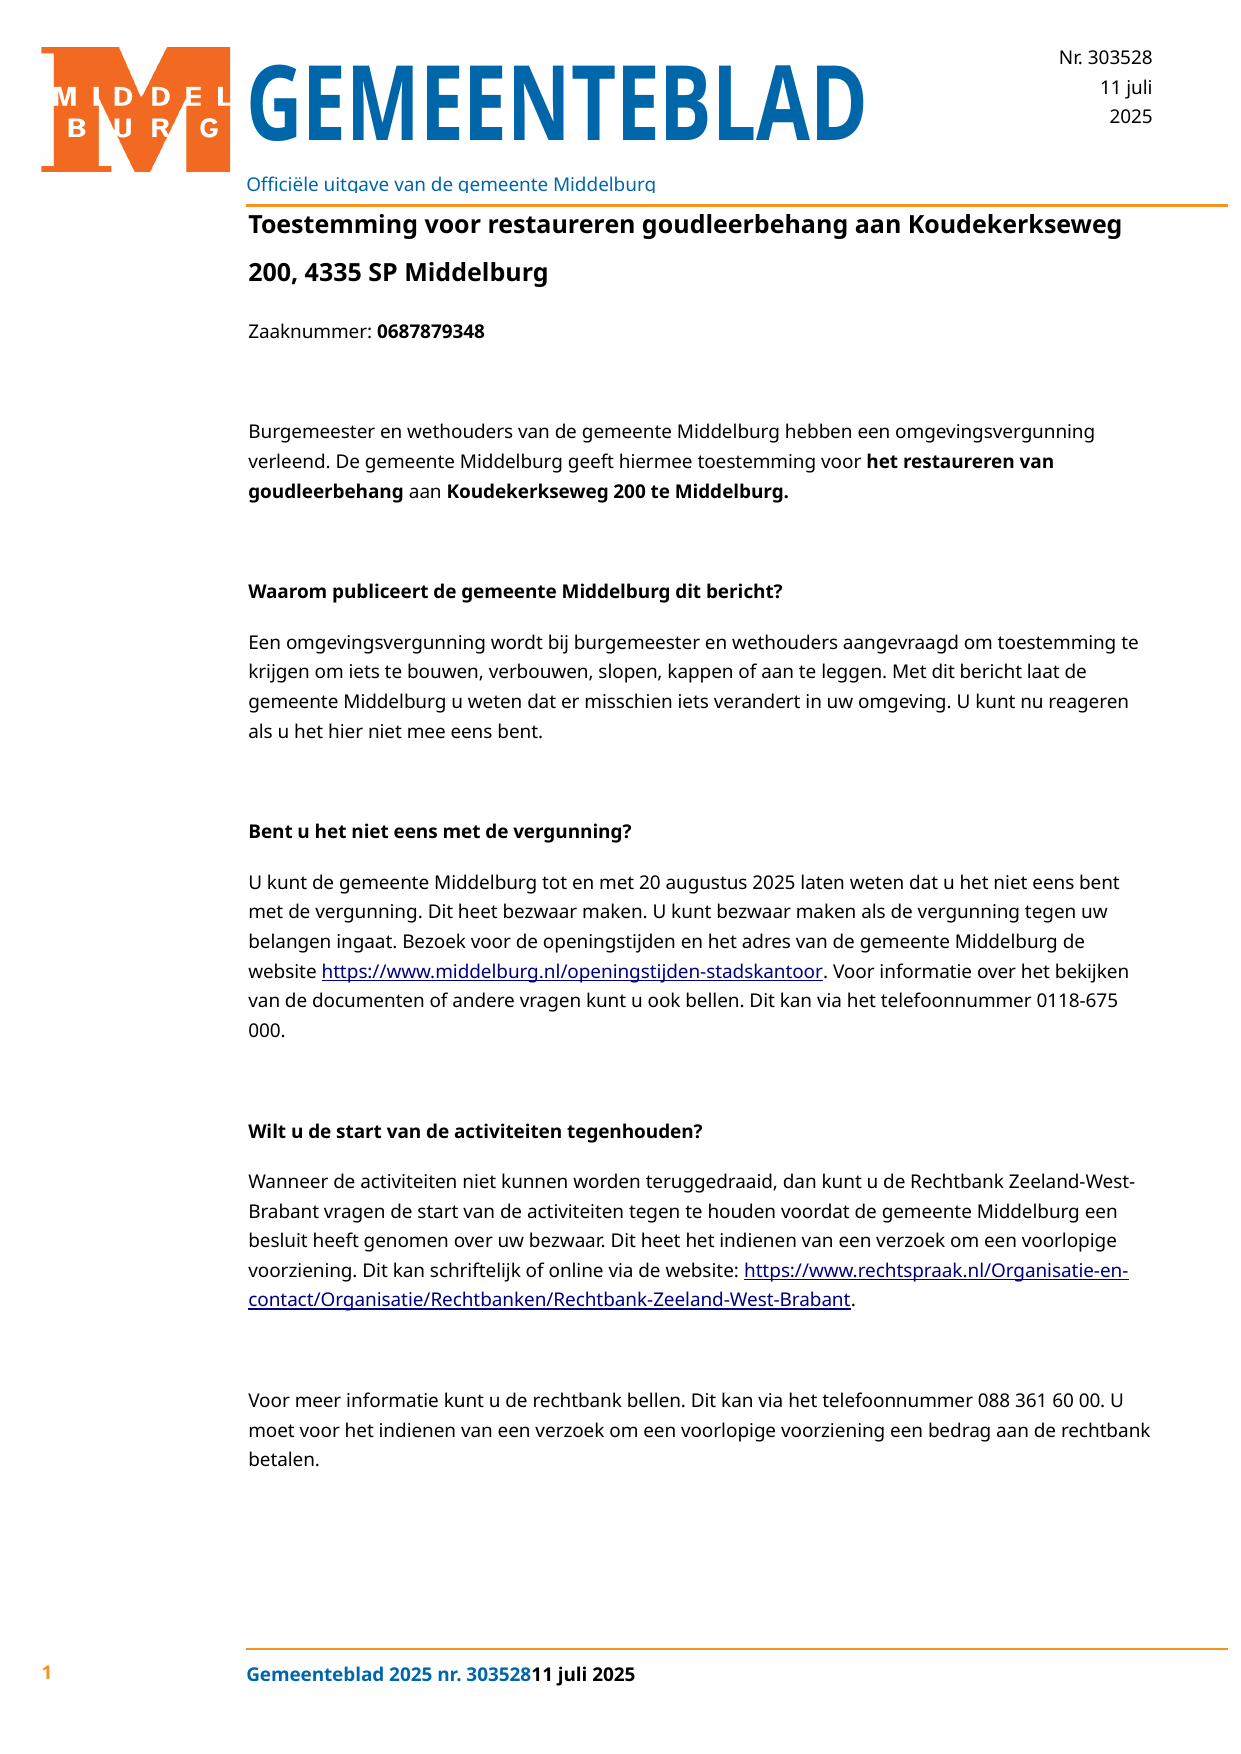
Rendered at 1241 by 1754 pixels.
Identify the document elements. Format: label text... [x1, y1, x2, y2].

text Waarom publiceert de gemeente Middelburg dit bericht? [248, 579, 1152, 604]
text Een omgevingsvergunning wordt bij burgemeester en wethouders aangevraagd om toestemming te krijgen om iets te bouwen, verbouwen, slopen, kappen of aan te leggen. Met dit bericht laat de gemeente Middelburg u weten dat er misschien iets verandert in uw omgeving. U kunt nu reageren als u het hier niet mee eens bent. [248, 629, 1152, 744]
text Zaaknummer: 0687879348 [248, 318, 1152, 344]
text Voor meer informatie kunt u de rechtbank bellen. Dit kan via het telefoonnummer 088 361 60 00. U moet voor het indienen van een verzoek om een voorlopige voorziening een bedrag aan de rechtbank betalen. [248, 1387, 1152, 1472]
text Bent u het niet eens met de vergunning? [248, 819, 1152, 844]
text U kunt de gemeente Middelburg tot en met 20 augustus 2025 laten weten dat u het niet eens bent met de vergunning. Dit heet bezwaar maken. U kunt bezwaar maken als de vergunning tegen uw belangen ingaat. Bezoek voor de openingstijden en het adres van de gemeente Middelburg de website https://www.middelburg.nl/openingstijden-stadskantoor. Voor informatie over het bekijken van de documenten of andere vragen kunt u ook bellen. Dit kan via het telefoonnummer 0118-675 000. [248, 869, 1152, 1043]
text Wilt u de start van de activiteiten tegenhouden? [248, 1118, 1152, 1144]
text Toestemming voor restaureren goudleerbehang aan Koudekerkseweg 200, 4335 SP Middelburg [248, 207, 1152, 288]
text Wanneer de activiteiten niet kunnen worden teruggedraaid, dan kunt u de Rechtbank Zeeland-West-Brabant vragen de start van de activiteiten tegen te houden voordat de gemeente Middelburg een besluit heeft genomen over uw bezwaar. Dit heet het indienen van een verzoek om een voorlopige voorziening. Dit kan schriftelijk of online via de website: https://www.rechtspraak.nl/Organisatie-en-contact/Organisatie/Rechtbanken/Rechtbank-Zeeland-West-Brabant. [248, 1168, 1152, 1312]
picture [41, 47, 231, 172]
text Burgemeester en wethouders van de gemeente Middelburg hebben een omgevingsvergunning verleend. De gemeente Middelburg geeft hiermee toestemming voor het restaureren van goudleerbehang aan Koudekerkseweg 200 te Middelburg. [248, 419, 1152, 504]
